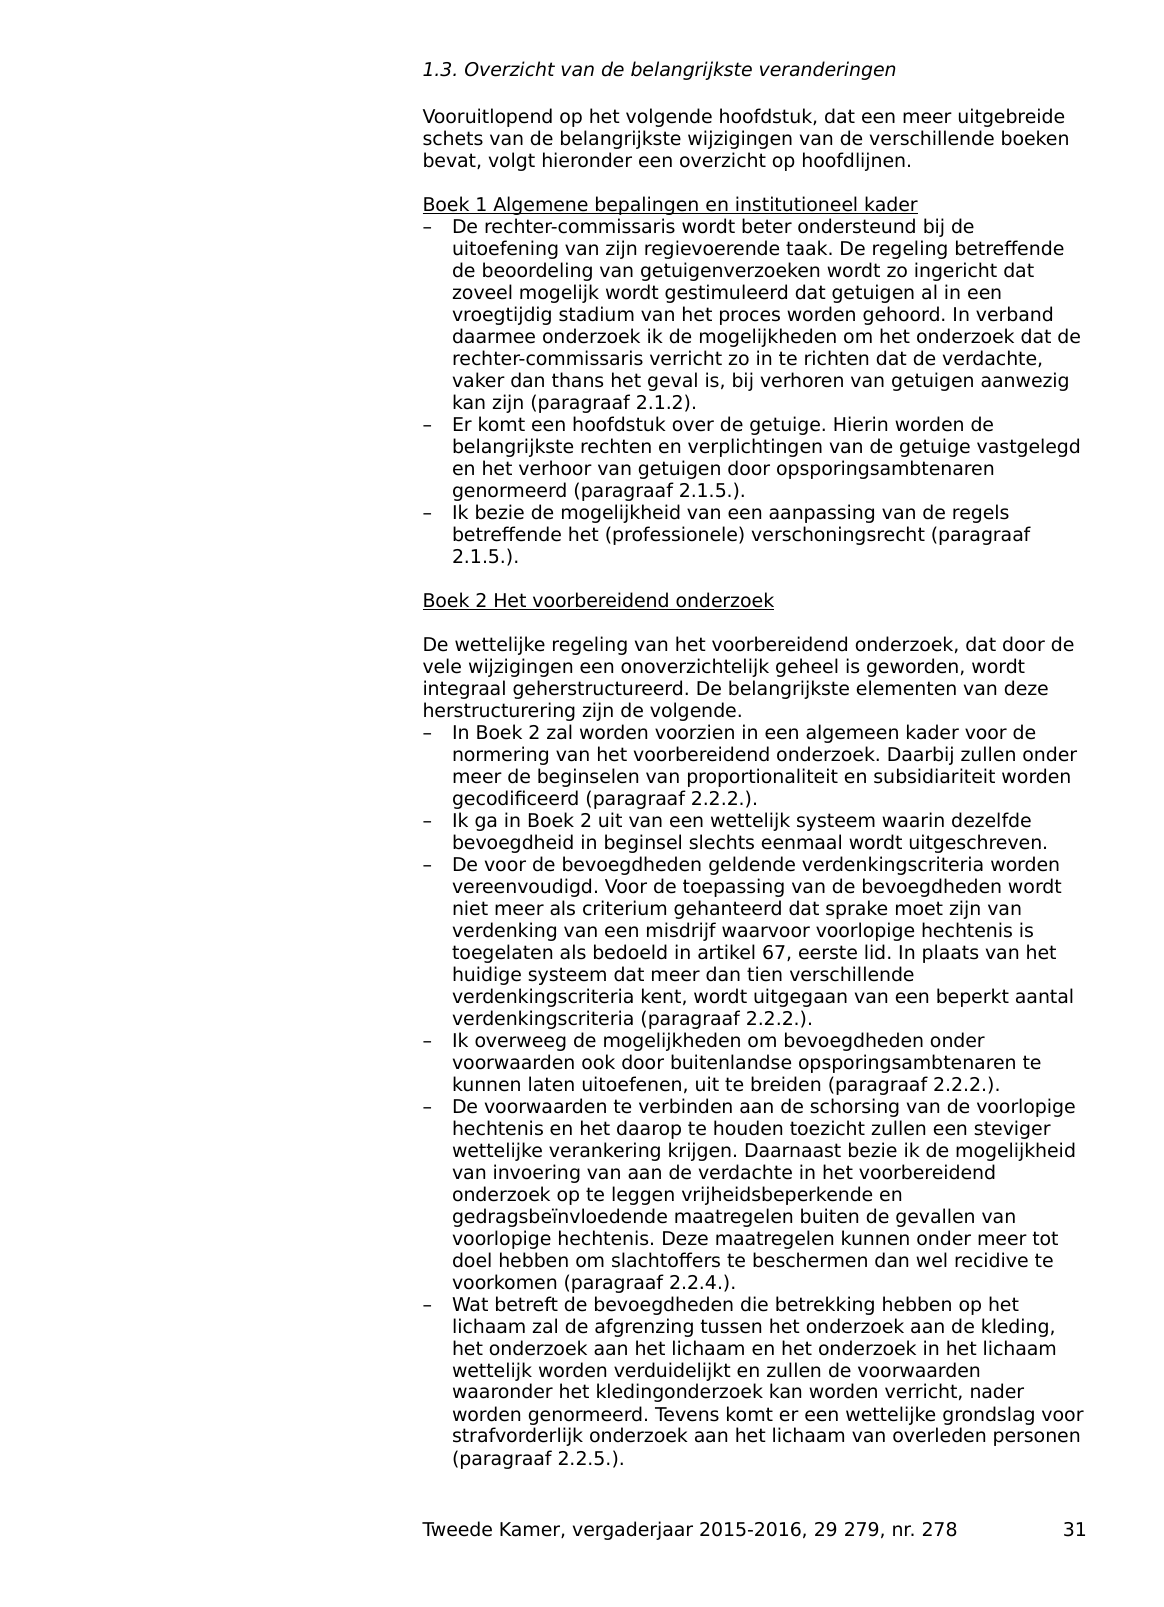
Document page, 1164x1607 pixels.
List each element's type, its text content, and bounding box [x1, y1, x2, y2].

text – De voorwaarden te verbinden aan de schorsing van de voorlopige hechtenis en het daarop te houden toezicht zullen een steviger wettelijke verankering krijgen. Daarnaast bezie ik de mogelijkheid van invoering van aan de verdachte in het voorbereidend onderzoek op te leggen vrijheidsbeperkende en gedragsbeïnvloedende maatregelen buiten de gevallen van voorlopige hechtenis. Deze maatregelen kunnen onder meer tot doel hebben om slachtoffers te beschermen dan wel recidive te voorkomen (paragraaf 2.2.4.). [422, 1096, 1087, 1293]
text – Ik ga in Boek 2 uit van een wettelijk systeem waarin dezelfde bevoegdheid in beginsel slechts eenmaal wordt uitgeschreven. [422, 810, 1087, 854]
text De wettelijke regeling van het voorbereidend onderzoek, dat door de vele wijzigingen een onoverzichtelijk geheel is geworden, wordt integraal geherstructureerd. De belangrijkste elementen van deze herstructurering zijn de volgende. [422, 634, 1087, 722]
text – In Boek 2 zal worden voorzien in een algemeen kader voor de normering van het voorbereidend onderzoek. Daarbij zullen onder meer de beginselen van proportionaliteit en subsidiariteit worden gecodificeerd (paragraaf 2.2.2.). [422, 722, 1087, 810]
text Vooruitlopend op het volgende hoofdstuk, dat een meer uitgebreide schets van de belangrijkste wijzigingen van de verschillende boeken bevat, volgt hieronder een overzicht op hoofdlijnen. [422, 106, 1087, 172]
text – Ik overweeg de mogelijkheden om bevoegdheden onder voorwaarden ook door buitenlandse opsporingsambtenaren te kunnen laten uitoefenen, uit te breiden (paragraaf 2.2.2.). [422, 1030, 1087, 1096]
text – De voor de bevoegdheden geldende verdenkingscriteria worden vereenvoudigd. Voor de toepassing van de bevoegdheden wordt niet meer als criterium gehanteerd dat sprake moet zijn van verdenking van een misdrijf waarvoor voorlopige hechtenis is toegelaten als bedoeld in artikel 67, eerste lid. In plaats van het huidige systeem dat meer dan tien verschillende verdenkingscriteria kent, wordt uitgegaan van een beperkt aantal verdenkingscriteria (paragraaf 2.2.2.). [422, 854, 1087, 1030]
text – Ik bezie de mogelijkheid van een aanpassing van de regels betreffende het (professionele) verschoningsrecht (paragraaf 2.1.5.). [422, 502, 1087, 568]
text – Er komt een hoofdstuk over de getuige. Hierin worden de belangrijkste rechten en verplichtingen van de getuige vastgelegd en het verhoor van getuigen door opsporingsambtenaren genormeerd (paragraaf 2.1.5.). [422, 414, 1087, 502]
text – Wat betreft de bevoegdheden die betrekking hebben op het lichaam zal de afgrenzing tussen het onderzoek aan de kleding, het onderzoek aan het lichaam en het onderzoek in het lichaam wettelijk worden verduidelijkt en zullen de voorwaarden waaronder het kledingonderzoek kan worden verricht, nader worden genormeerd. Tevens komt er een wettelijke grondslag voor strafvorderlijk onderzoek aan het lichaam van overleden personen (paragraaf 2.2.5.). [422, 1293, 1087, 1469]
subtitle Boek 1 Algemene bepalingen en institutioneel kader [422, 194, 1087, 216]
text – De rechter-commissaris wordt beter ondersteund bij de uitoefening van zijn regievoerende taak. De regeling betreffende de beoordeling van getuigenverzoeken wordt zo ingericht dat zoveel mogelijk wordt gestimuleerd dat getuigen al in een vroegtijdig stadium van het proces worden gehoord. In verband daarmee onderzoek ik de mogelijkheden om het onderzoek dat de rechter-commissaris verricht zo in te richten dat de verdachte, vaker dan thans het geval is, bij verhoren van getuigen aanwezig kan zijn (paragraaf 2.1.2). [422, 216, 1087, 414]
subtitle 1.3. Overzicht van de belangrijkste veranderingen [422, 59, 1087, 81]
subtitle Boek 2 Het voorbereidend onderzoek [422, 590, 1087, 612]
